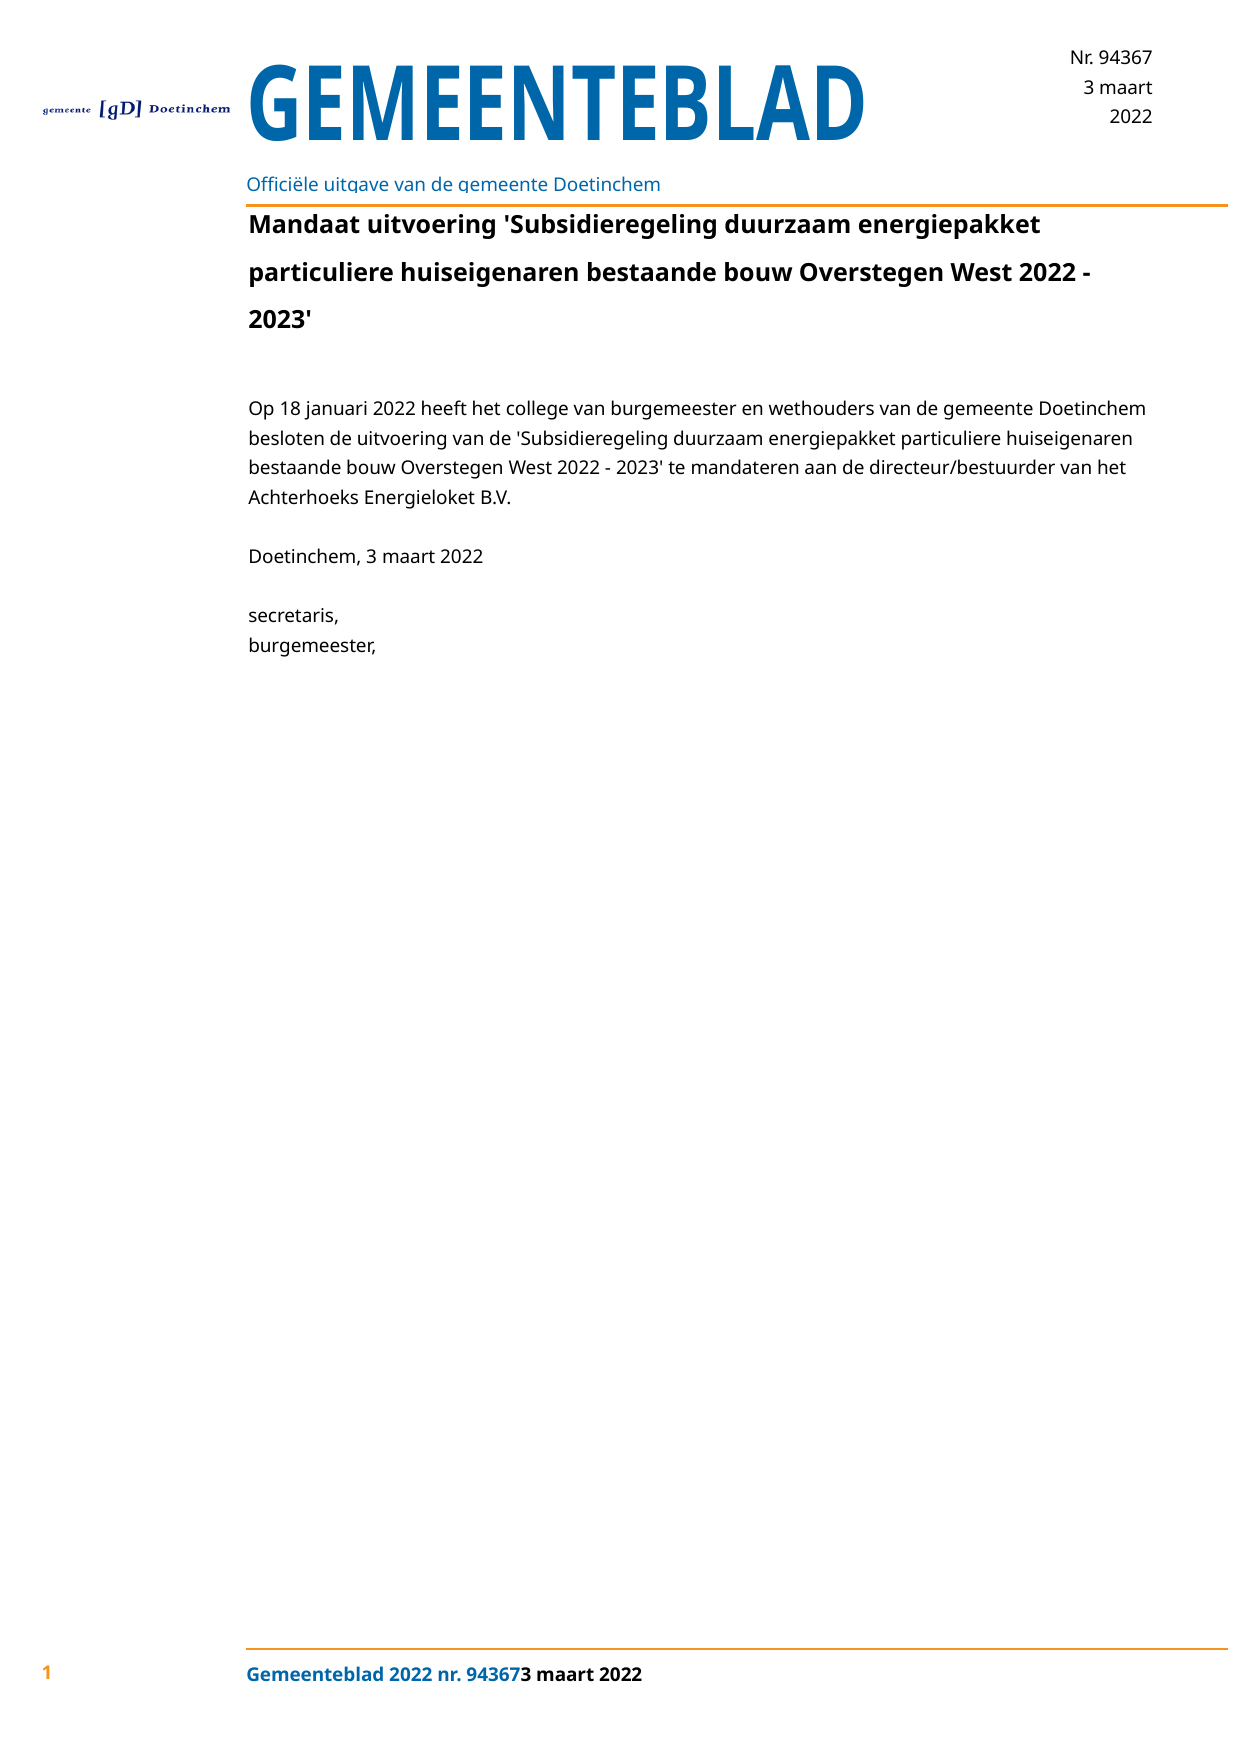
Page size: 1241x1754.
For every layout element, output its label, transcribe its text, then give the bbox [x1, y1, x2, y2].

text Doetinchem, 3 maart 2022 [248, 543, 1152, 569]
text secretaris, [248, 602, 1152, 628]
text Mandaat uitvoering 'Subsidieregeling duurzaam energiepakket particuliere huiseigenaren bestaande bouw Overstegen West 2022 - 2023' [248, 207, 1152, 336]
text Op 18 januari 2022 heeft het college van burgemeester en wethouders van de gemeente Doetinchem besloten de uitvoering van de 'Subsidieregeling duurzaam energiepakket particuliere huiseigenaren bestaande bouw Overstegen West 2022 - 2023' te mandateren aan de directeur/bestuurder van het Achterhoeks Energieloket B.V. [248, 395, 1152, 509]
text burgemeester, [248, 632, 1152, 657]
picture [41, 47, 231, 172]
